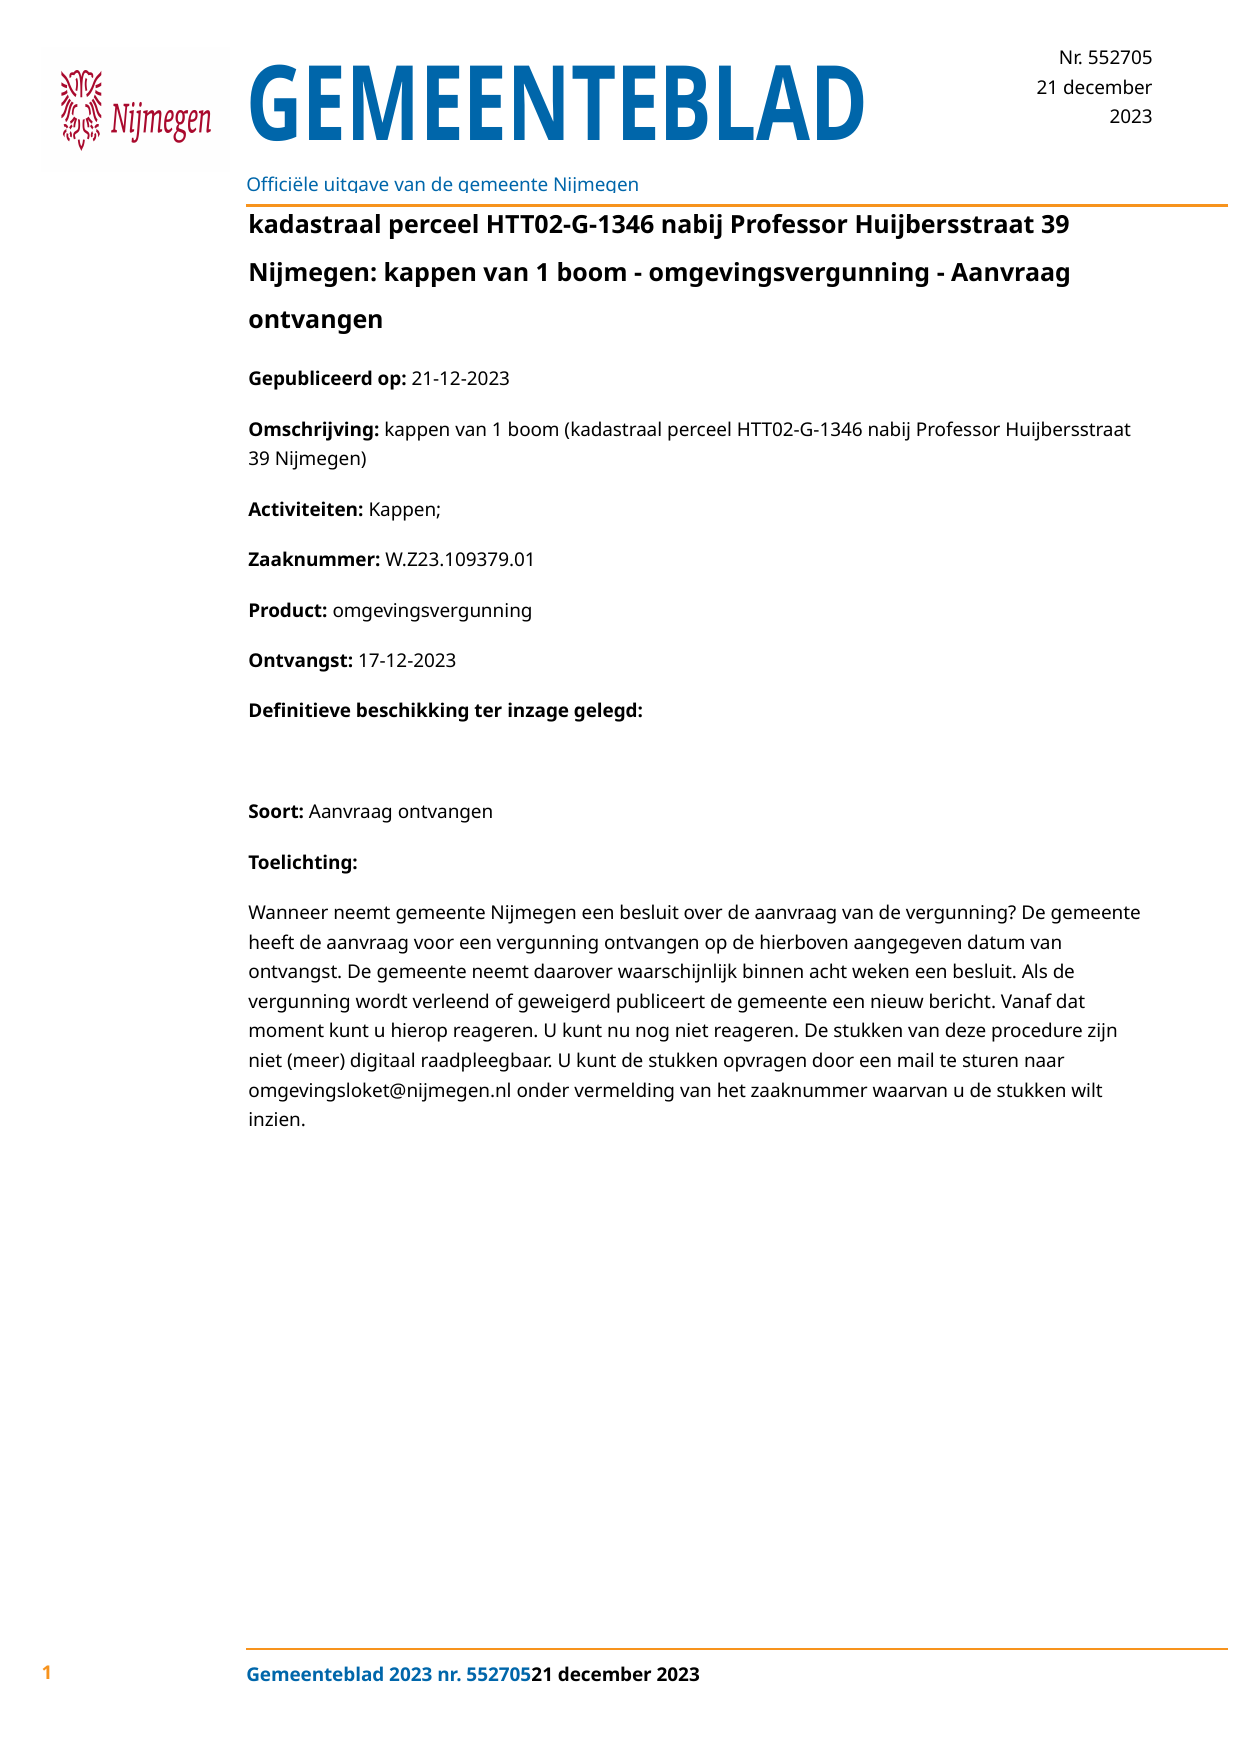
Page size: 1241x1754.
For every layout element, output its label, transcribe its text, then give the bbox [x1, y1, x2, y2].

text Zaaknummer: W.Z23.109379.01 [248, 546, 1152, 572]
text Gepubliceerd op: 21-12-2023 [248, 366, 1152, 391]
text Activiteiten: Kappen; [248, 496, 1152, 522]
picture [41, 47, 231, 172]
text Toelichting: [248, 849, 1152, 874]
text kadastraal perceel HTT02-G-1346 nabij Professor Huijbersstraat 39 Nijmegen: kappen van 1 boom - omgevingsvergunning - Aanvraag ontvangen [248, 207, 1152, 336]
text Ontvangst: 17-12-2023 [248, 647, 1152, 673]
text Wanneer neemt gemeente Nijmegen een besluit over de aanvraag van de vergunning? De gemeente heeft de aanvraag voor een vergunning ontvangen op de hierboven aangegeven datum van ontvangst. De gemeente neemt daarover waarschijnlijk binnen acht weken een besluit. Als de vergunning wordt verleend of geweigerd publiceert de gemeente een nieuw bericht. Vanaf dat moment kunt u hierop reageren. U kunt nu nog niet reageren. De stukken van deze procedure zijn niet (meer) digitaal raadpleegbaar. U kunt de stukken opvragen door een mail te sturen naar omgevingsloket@nijmegen.nl onder vermelding van het zaaknummer waarvan u de stukken wilt inzien. [248, 899, 1152, 1132]
text Definitieve beschikking ter inzage gelegd: [248, 698, 1152, 723]
text Soort: Aanvraag ontvangen [248, 798, 1152, 824]
text Omschrijving: kappen van 1 boom (kadastraal perceel HTT02-G-1346 nabij Professor Huijbersstraat 39 Nijmegen) [248, 416, 1152, 471]
text Product: omgevingsvergunning [248, 597, 1152, 622]
